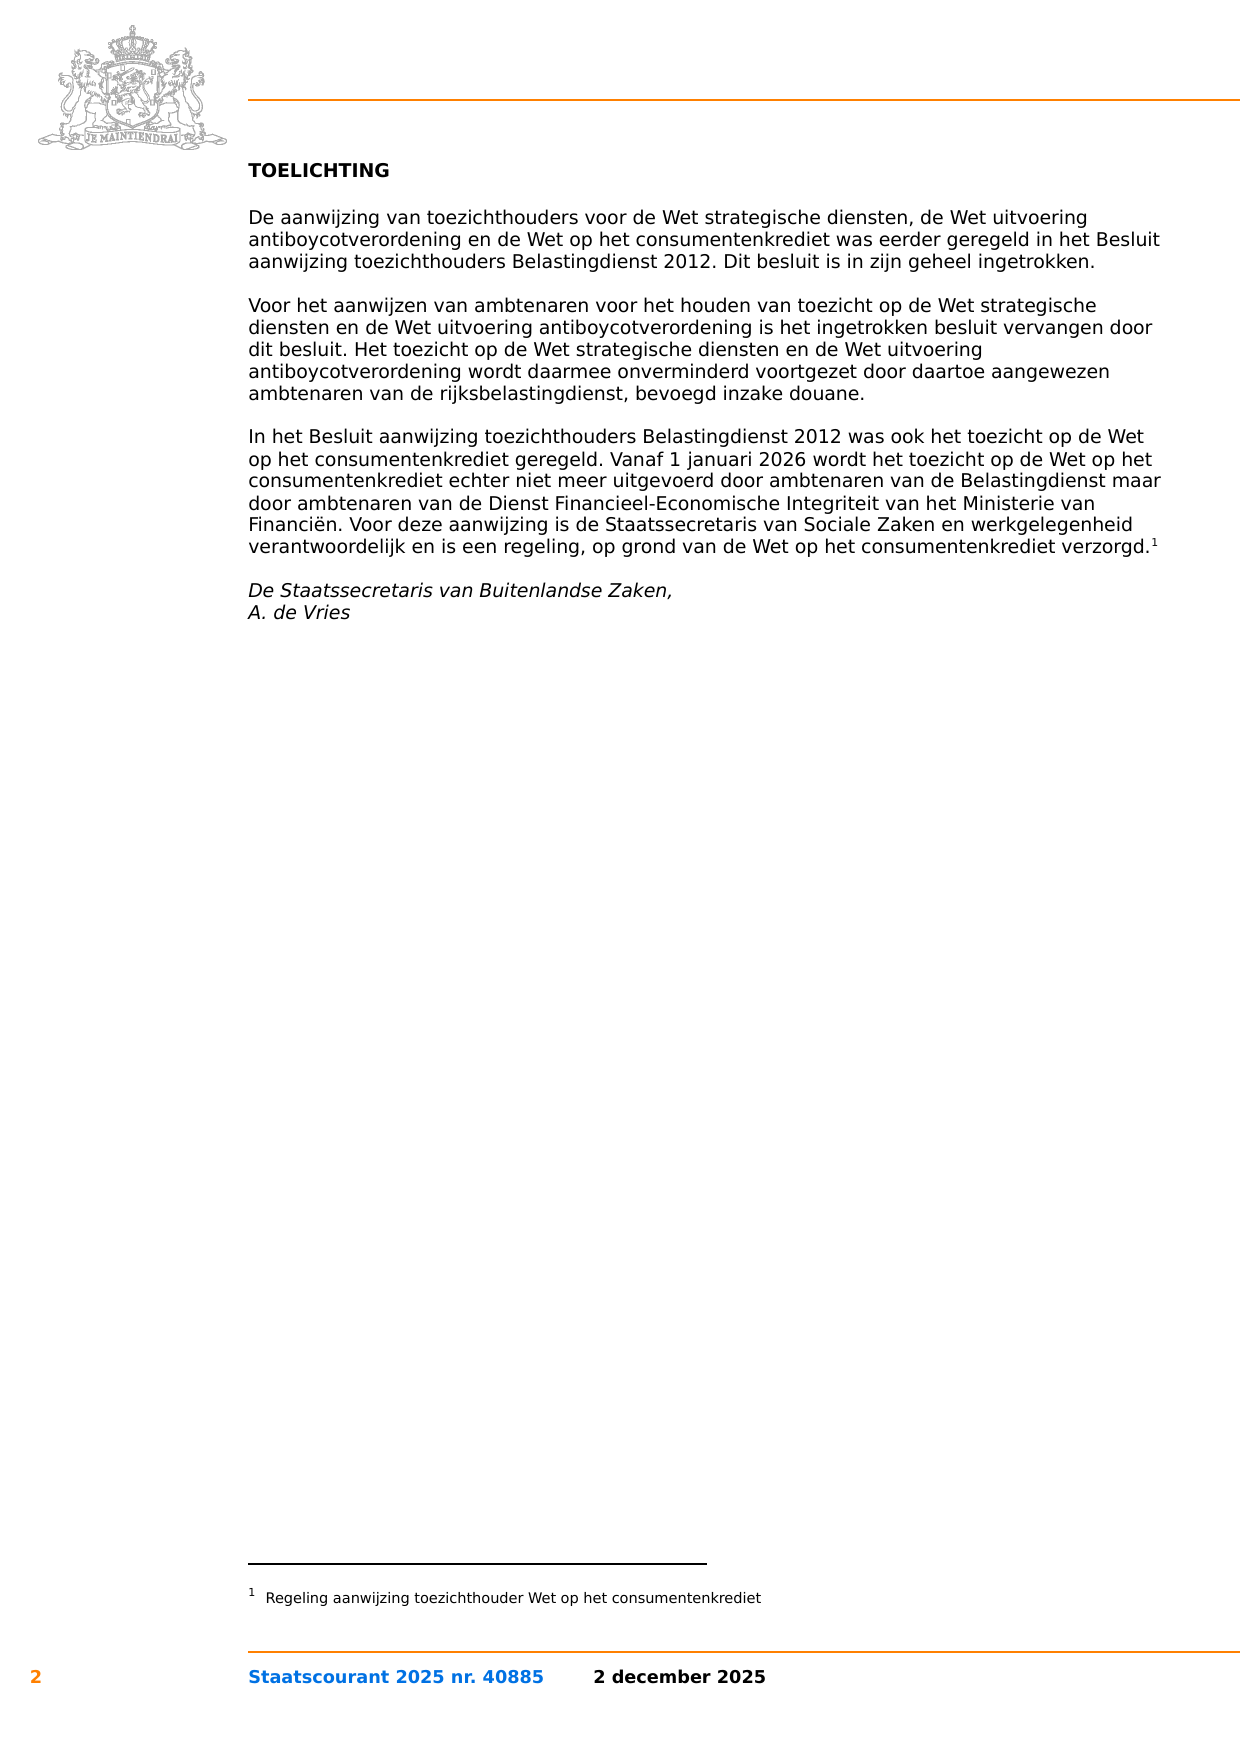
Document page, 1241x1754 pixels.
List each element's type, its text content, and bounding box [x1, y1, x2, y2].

picture [38, 25, 227, 150]
text De Staatssecretaris van Buitenlandse Zaken, A. de Vries [248, 580, 1163, 624]
text Regeling aanwijzing toezichthouder Wet op het consumentenkrediet [248, 1586, 1163, 1608]
text In het Besluit aanwijzing toezichthouders Belastingdienst 2012 was ook het toezicht op de Wet op het consumentenkrediet geregeld. Vanaf 1 januari 2026 wordt het toezicht op de Wet op het consumentenkrediet echter niet meer uitgevoerd door ambtenaren van de Belastingdienst maar door ambtenaren van de Dienst Financieel-Economische Integriteit van het Ministerie van Financiën. Voor deze aanwijzing is de Staatssecretaris van Sociale Zaken en werkgelegenheid verantwoordelijk en is een regeling, op grond van de Wet op het consumentenkrediet verzorgd. [248, 426, 1163, 558]
subtitle TOELICHTING [248, 160, 1163, 182]
text Voor het aanwijzen van ambtenaren voor het houden van toezicht op de Wet strategische diensten en de Wet uitvoering antiboycotverordening is het ingetrokken besluit vervangen door dit besluit. Het toezicht op de Wet strategische diensten en de Wet uitvoering antiboycotverordening wordt daarmee onverminderd voortgezet door daartoe aangewezen ambtenaren van de rijksbelastingdienst, bevoegd inzake douane. [248, 295, 1163, 404]
text De aanwijzing van toezichthouders voor de Wet strategische diensten, de Wet uitvoering antiboycotverordening en de Wet op het consumentenkrediet was eerder geregeld in het Besluit aanwijzing toezichthouders Belastingdienst 2012. Dit besluit is in zijn geheel ingetrokken. [248, 207, 1163, 273]
